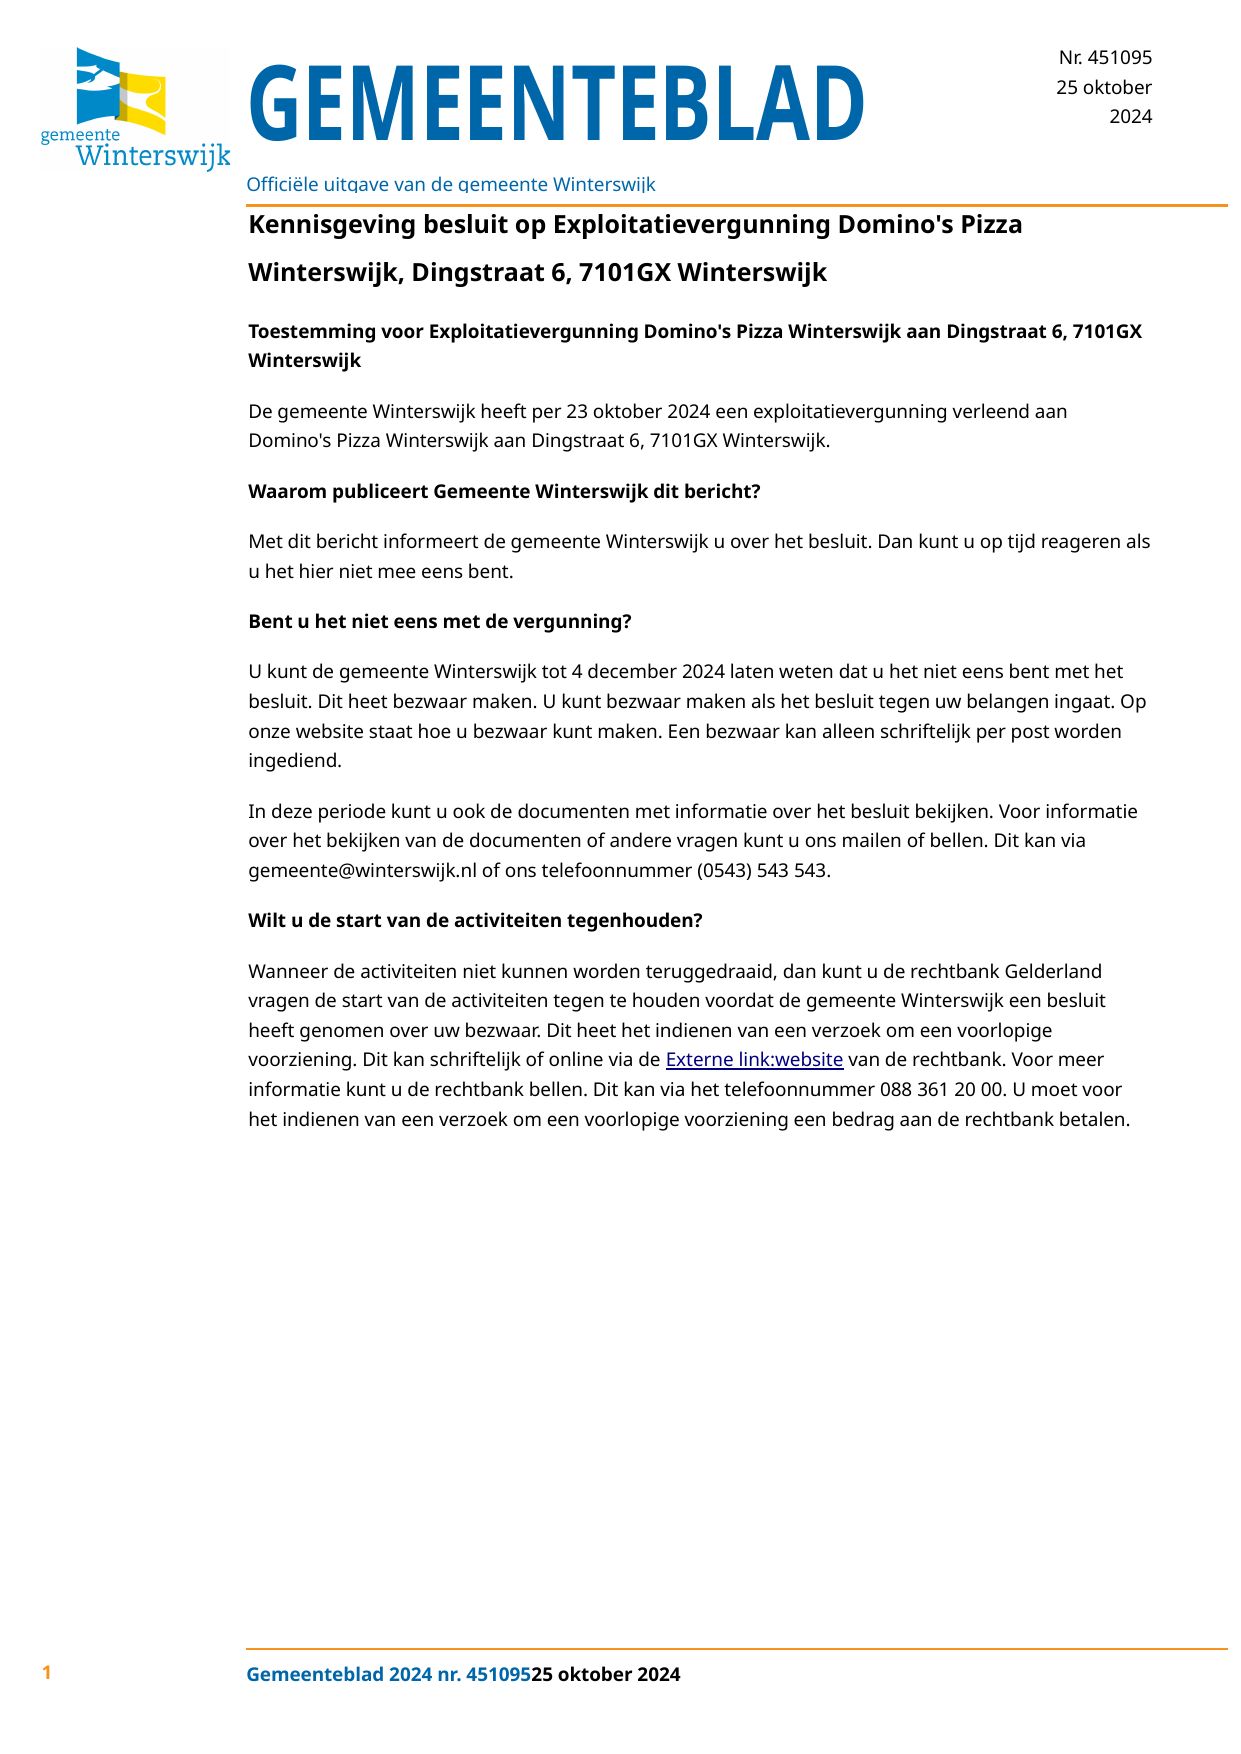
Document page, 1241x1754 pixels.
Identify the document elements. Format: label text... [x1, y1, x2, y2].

text De gemeente Winterswijk heeft per 23 oktober 2024 een exploitatievergunning verleend aan Domino's Pizza Winterswijk aan Dingstraat 6, 7101GX Winterswijk. [248, 398, 1152, 453]
text In deze periode kunt u ook de documenten met informatie over het besluit bekijken. Voor informatie over het bekijken van de documenten of andere vragen kunt u ons mailen of bellen. Dit kan via gemeente@winterswijk.nl of ons telefoonnummer (0543) 543 543. [248, 798, 1152, 883]
text Toestemming voor Exploitatievergunning Domino's Pizza Winterswijk aan Dingstraat 6, 7101GX Winterswijk [248, 318, 1152, 373]
text Wanneer de activiteiten niet kunnen worden teruggedraaid, dan kunt u de rechtbank Gelderland vragen de start van de activiteiten tegen te houden voordat de gemeente Winterswijk een besluit heeft genomen over uw bezwaar. Dit heet het indienen van een verzoek om een voorlopige voorziening. Dit kan schriftelijk of online via de Externe link:website van de rechtbank. Voor meer informatie kunt u de rechtbank bellen. Dit kan via het telefoonnummer 088 361 20 00. U moet voor het indienen van een verzoek om een voorlopige voorziening een bedrag aan de rechtbank betalen. [248, 958, 1152, 1132]
text Wilt u de start van de activiteiten tegenhouden? [248, 907, 1152, 933]
text Met dit bericht informeert de gemeente Winterswijk u over het besluit. Dan kunt u op tijd reageren als u het hier niet mee eens bent. [248, 528, 1152, 584]
text Bent u het niet eens met de vergunning? [248, 608, 1152, 634]
picture [225, 153, 231, 162]
text Waarom publiceert Gemeente Winterswijk dit bericht? [248, 478, 1152, 504]
picture [41, 47, 231, 172]
text Kennisgeving besluit op Exploitatievergunning Domino's Pizza Winterswijk, Dingstraat 6, 7101GX Winterswijk [248, 207, 1152, 288]
text U kunt de gemeente Winterswijk tot 4 december 2024 laten weten dat u het niet eens bent met het besluit. Dit heet bezwaar maken. U kunt bezwaar maken als het besluit tegen uw belangen ingaat. Op onze website staat hoe u bezwaar kunt maken. Een bezwaar kan alleen schriftelijk per post worden ingediend. [248, 659, 1152, 773]
